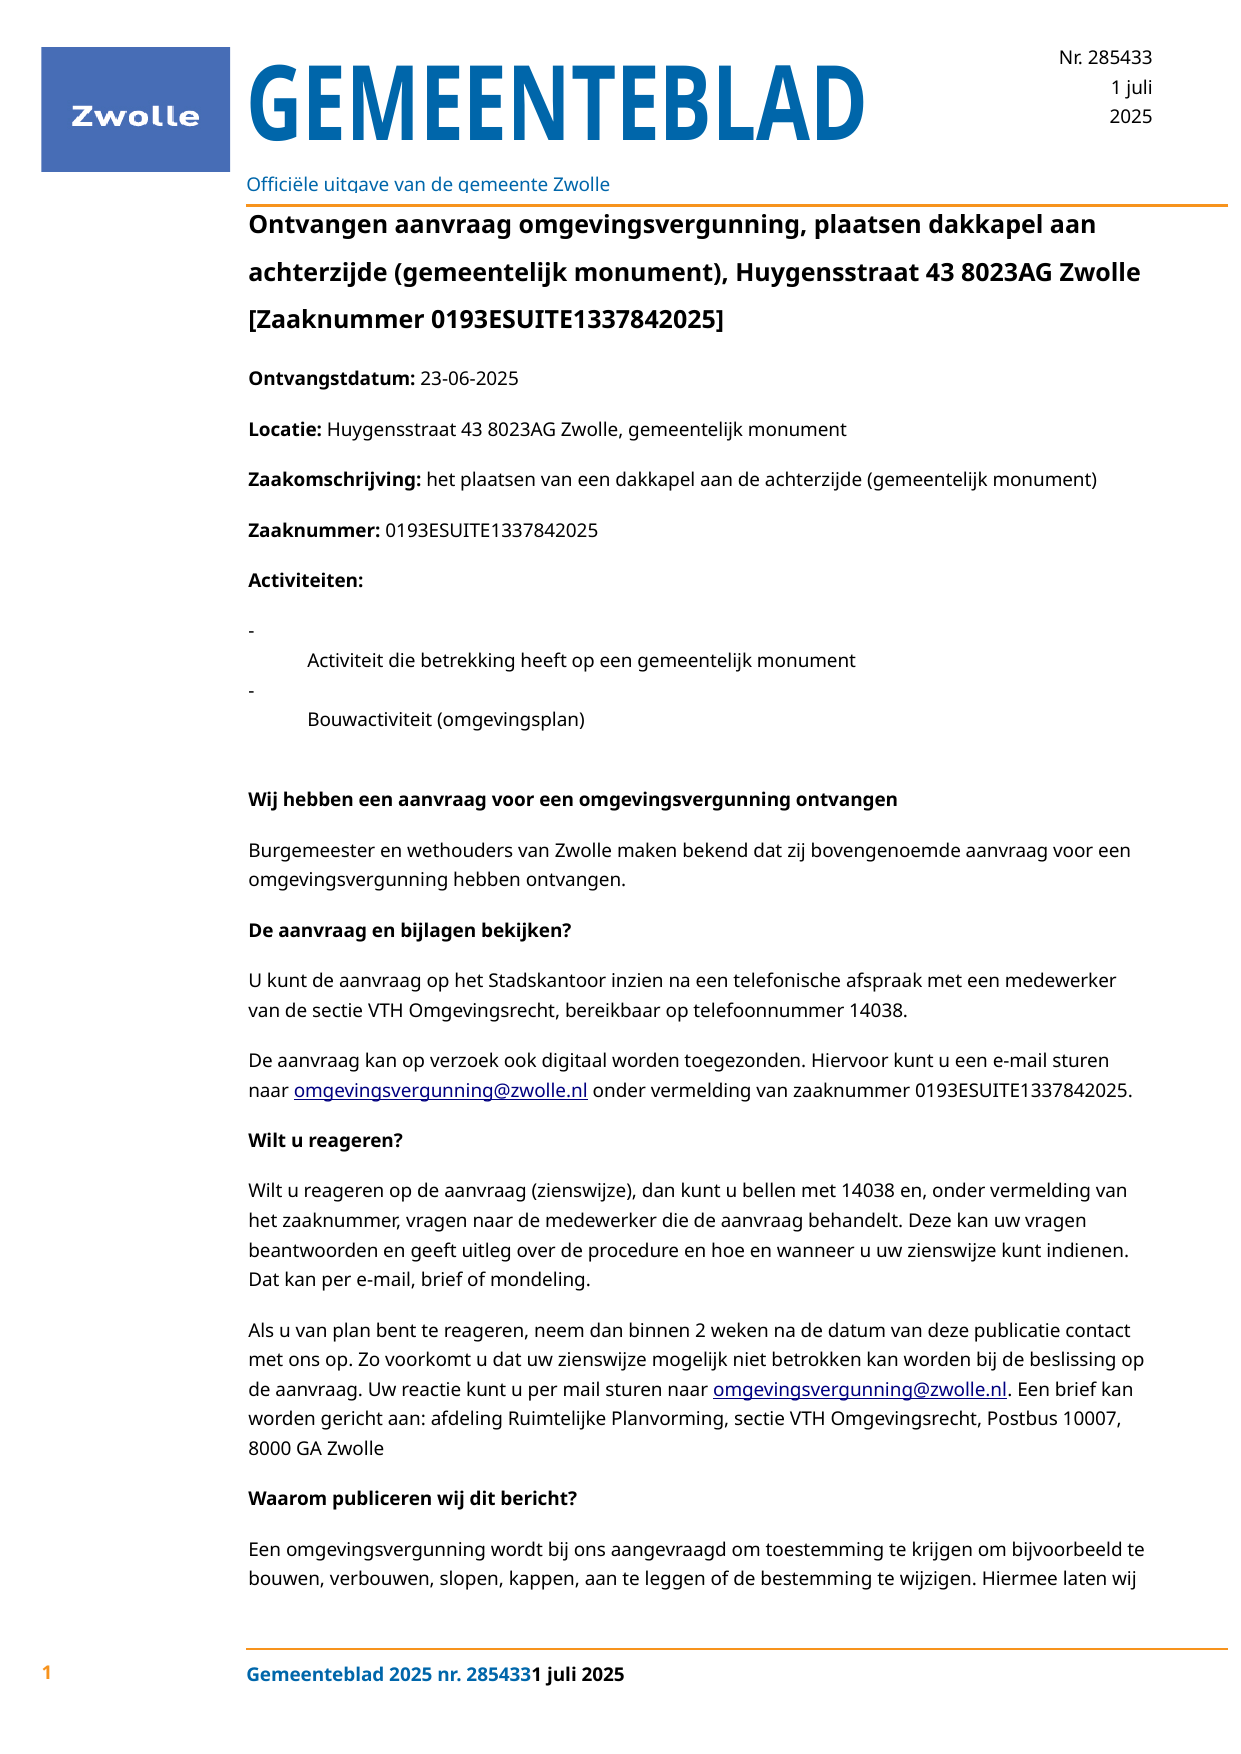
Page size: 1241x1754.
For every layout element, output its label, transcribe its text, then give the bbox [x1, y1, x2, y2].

text De aanvraag en bijlagen bekijken? [248, 917, 1152, 942]
text Ontvangen aanvraag omgevingsvergunning, plaatsen dakkapel aan achterzijde (gemeentelijk monument), Huygensstraat 43 8023AG Zwolle [Zaaknummer 0193ESUITE1337842025] [248, 207, 1152, 336]
text Activiteiten: [248, 567, 1152, 593]
text Wij hebben een aanvraag voor een omgevingsvergunning ontvangen [248, 786, 1152, 812]
text Zaaknummer: 0193ESUITE1337842025 [248, 517, 1152, 542]
text Waarom publiceren wij dit bericht? [248, 1486, 1152, 1511]
text Locatie: Huygensstraat 43 8023AG Zwolle, gemeentelijk monument [248, 416, 1152, 442]
text Ontvangstdatum: 23-06-2025 [248, 366, 1152, 391]
list Activiteit die betrekking heeft op een gemeentelijk monument [248, 647, 1152, 673]
text Zaakomschrijving: het plaatsen van een dakkapel aan de achterzijde (gemeentelijk monument) [248, 466, 1152, 492]
picture [41, 47, 231, 172]
text U kunt de aanvraag op het Stadskantoor inzien na een telefonische afspraak met een medewerker van de sectie VTH Omgevingsrecht, bereikbaar op telefoonnummer 14038. [248, 967, 1152, 1022]
text Wilt u reageren? [248, 1127, 1152, 1153]
text Als u van plan bent te reageren, neem dan binnen 2 weken na de datum van deze publicatie contact met ons op. Zo voorkomt u dat uw zienswijze mogelijk niet betrokken kan worden bij de beslissing op de aanvraag. Uw reactie kunt u per mail sturen naar omgevingsvergunning@zwolle.nl. Een brief kan worden gericht aan: afdeling Ruimtelijke Planvorming, sectie VTH Omgevingsrecht, Postbus 10007, 8000 GA Zwolle [248, 1317, 1152, 1461]
text De aanvraag kan op verzoek ook digitaal worden toegezonden. Hiervoor kunt u een e-mail sturen naar omgevingsvergunning@zwolle.nl onder vermelding van zaaknummer 0193ESUITE1337842025. [248, 1047, 1152, 1102]
text Burgemeester en wethouders van Zwolle maken bekend dat zij bovengenoemde aanvraag voor een omgevingsvergunning hebben ontvangen. [248, 837, 1152, 892]
text Wilt u reageren op de aanvraag (zienswijze), dan kunt u bellen met 14038 en, onder vermelding van het zaaknummer, vragen naar de medewerker die de aanvraag behandelt. Deze kan uw vragen beantwoorden en geeft uitleg over de procedure en hoe en wanneer u uw zienswijze kunt indienen. Dat kan per e-mail, brief of mondeling. [248, 1178, 1152, 1292]
text Een omgevingsvergunning wordt bij ons aangevraagd om toestemming te krijgen om bijvoorbeeld te bouwen, verbouwen, slopen, kappen, aan te leggen of de bestemming te wijzigen. Hiermee laten wij [248, 1536, 1152, 1591]
list Bouwactiviteit (omgevingsplan) [248, 706, 1152, 732]
